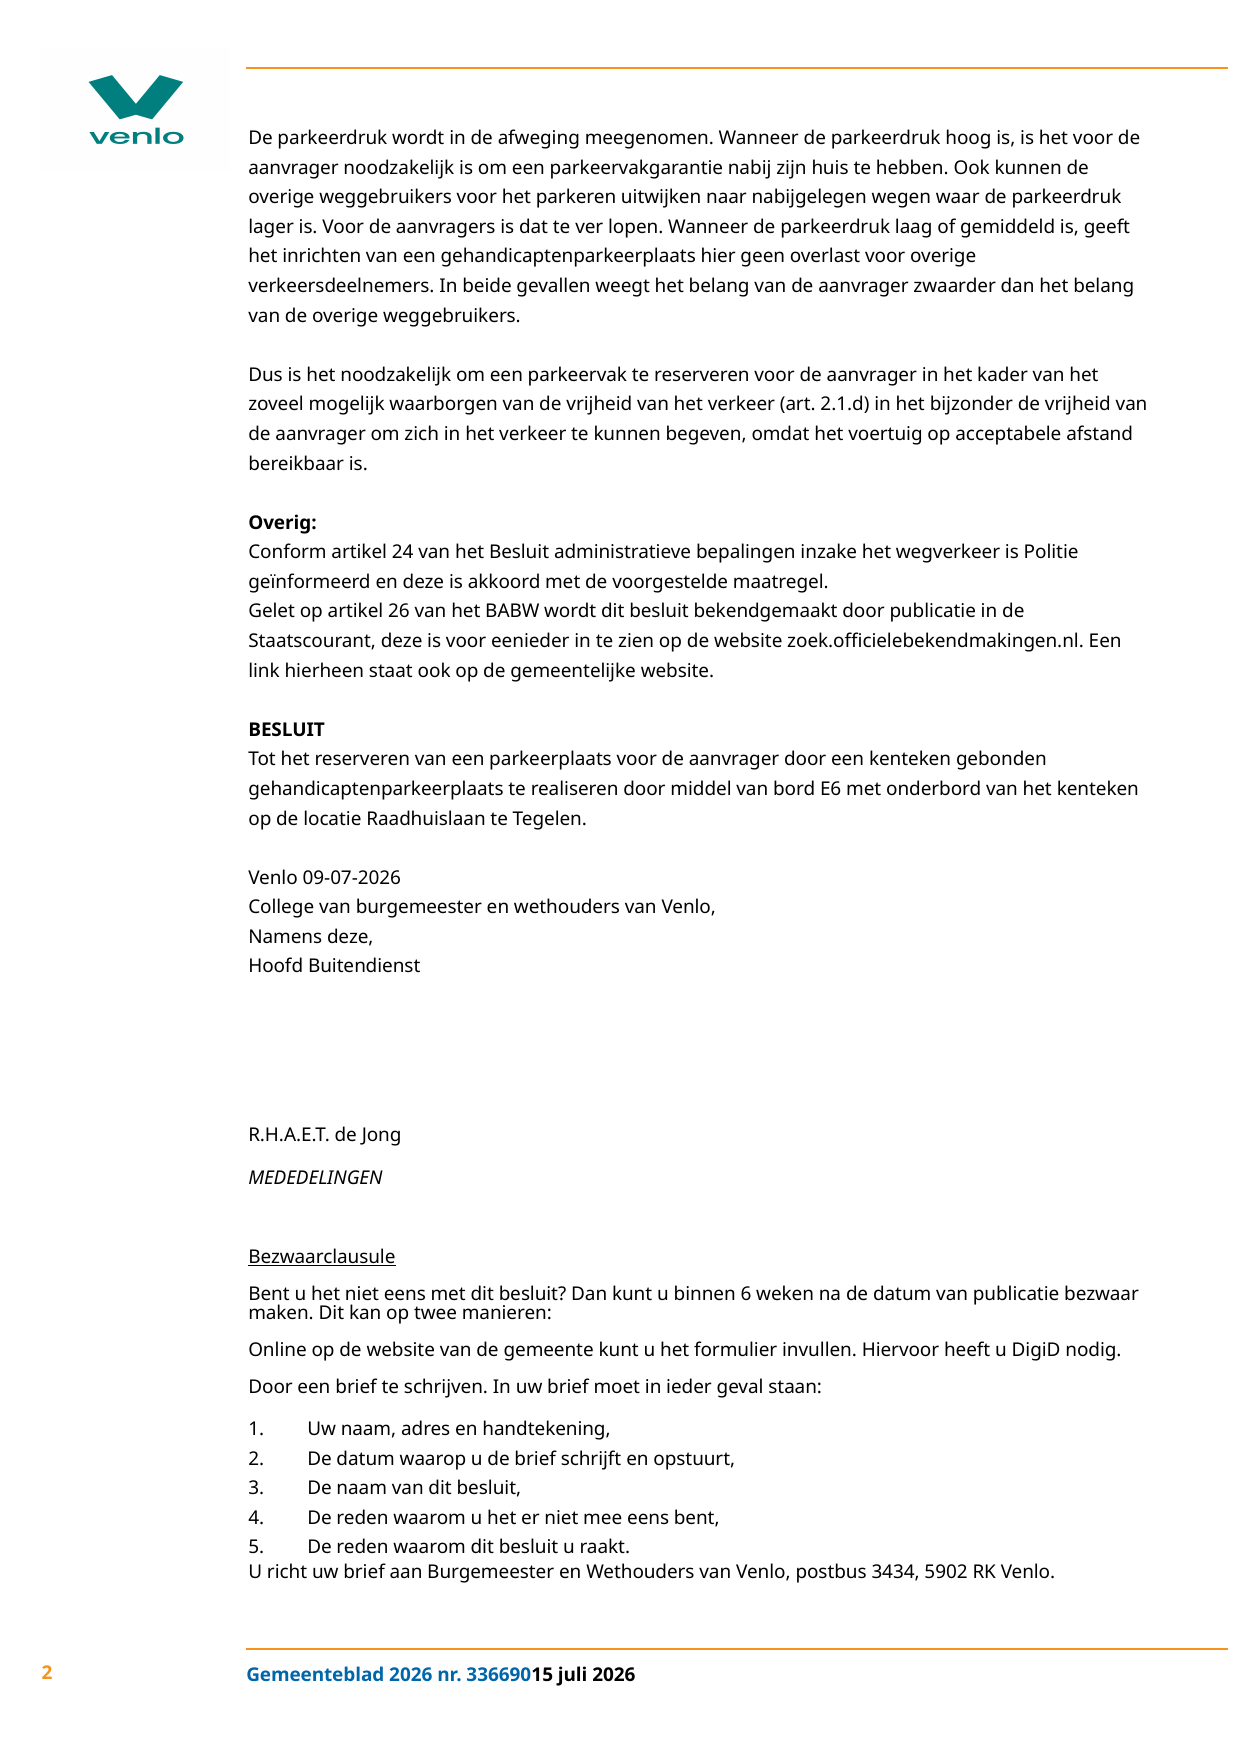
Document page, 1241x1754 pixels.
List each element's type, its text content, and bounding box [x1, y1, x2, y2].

text Venlo 09-07-2026 [248, 864, 1152, 890]
list De naam van dit besluit, [248, 1474, 1152, 1500]
picture [41, 47, 231, 172]
list Uw naam, adres en handtekening, [248, 1415, 1152, 1441]
text Bezwaarclausule [248, 1248, 1152, 1267]
text Bent u het niet eens met dit besluit? Dan kunt u binnen 6 weken na de datum van publicatie bezwaar maken. Dit kan op twee manieren: [248, 1285, 1152, 1323]
text Door een brief te schrijven. In uw brief moet in ieder geval staan: [248, 1378, 1152, 1397]
text De parkeerdruk wordt in de afweging meegenomen. Wanneer de parkeerdruk hoog is, is het voor de aanvrager noodzakelijk is om een parkeervakgarantie nabij zijn huis te hebben. Ook kunnen de overige weggebruikers voor het parkeren uitwijken naar nabijgelegen wegen waar de parkeerdruk lager is. Voor de aanvragers is dat te ver lopen. Wanneer de parkeerdruk laag of gemiddeld is, geeft het inrichten van een gehandicaptenparkeerplaats hier geen overlast voor overige verkeersdeelnemers. In beide gevallen weegt het belang van de aanvrager zwaarder dan het belang van de overige weggebruikers. [248, 124, 1152, 328]
text Gelet op artikel 26 van het BABW wordt dit besluit bekendgemaakt door publicatie in de Staatscourant, deze is voor eenieder in te zien op de website zoek.officielebekendmakingen.nl. Een link hierheen staat ook op de gemeentelijke website. [248, 598, 1152, 683]
list De reden waarom dit besluit u raakt. [248, 1533, 1152, 1559]
text Tot het reserveren van een parkeerplaats voor de aanvrager door een kenteken gebonden gehandicaptenparkeerplaats te realiseren door middel van bord E6 met onderbord van het kenteken op de locatie Raadhuislaan te Tegelen. [248, 746, 1152, 831]
text MEDEDELINGEN [248, 1164, 1152, 1190]
list De reden waarom u het er niet mee eens bent, [248, 1504, 1152, 1529]
list De datum waarop u de brief schrijft en opstuurt, [248, 1445, 1152, 1470]
text Dus is het noodzakelijk om een parkeervak te reserveren voor de aanvrager in het kader van het zoveel mogelijk waarborgen van de vrijheid van het verkeer (art. 2.1.d) in het bijzonder de vrijheid van de aanvrager om zich in het verkeer te kunnen begeven, omdat het voertuig op acceptabele afstand bereikbaar is. [248, 361, 1152, 476]
text R.H.A.E.T. de Jong [248, 1121, 1152, 1147]
text Namens deze, [248, 923, 1152, 949]
text BESLUIT [248, 716, 1152, 742]
text Overig: [248, 509, 1152, 535]
text Online op de website van de gemeente kunt u het formulier invullen. Hiervoor heeft u DigiD nodig. [248, 1341, 1152, 1360]
text U richt uw brief aan Burgemeester en Wethouders van Venlo, postbus 3434, 5902 RK Venlo. [248, 1563, 1152, 1582]
text Hoofd Buitendienst [248, 953, 1152, 978]
text Conform artikel 24 van het Besluit administratieve bepalingen inzake het wegverkeer is Politie geïnformeerd en deze is akkoord met de voorgestelde maatregel. [248, 538, 1152, 594]
text College van burgemeester en wethouders van Venlo, [248, 893, 1152, 919]
